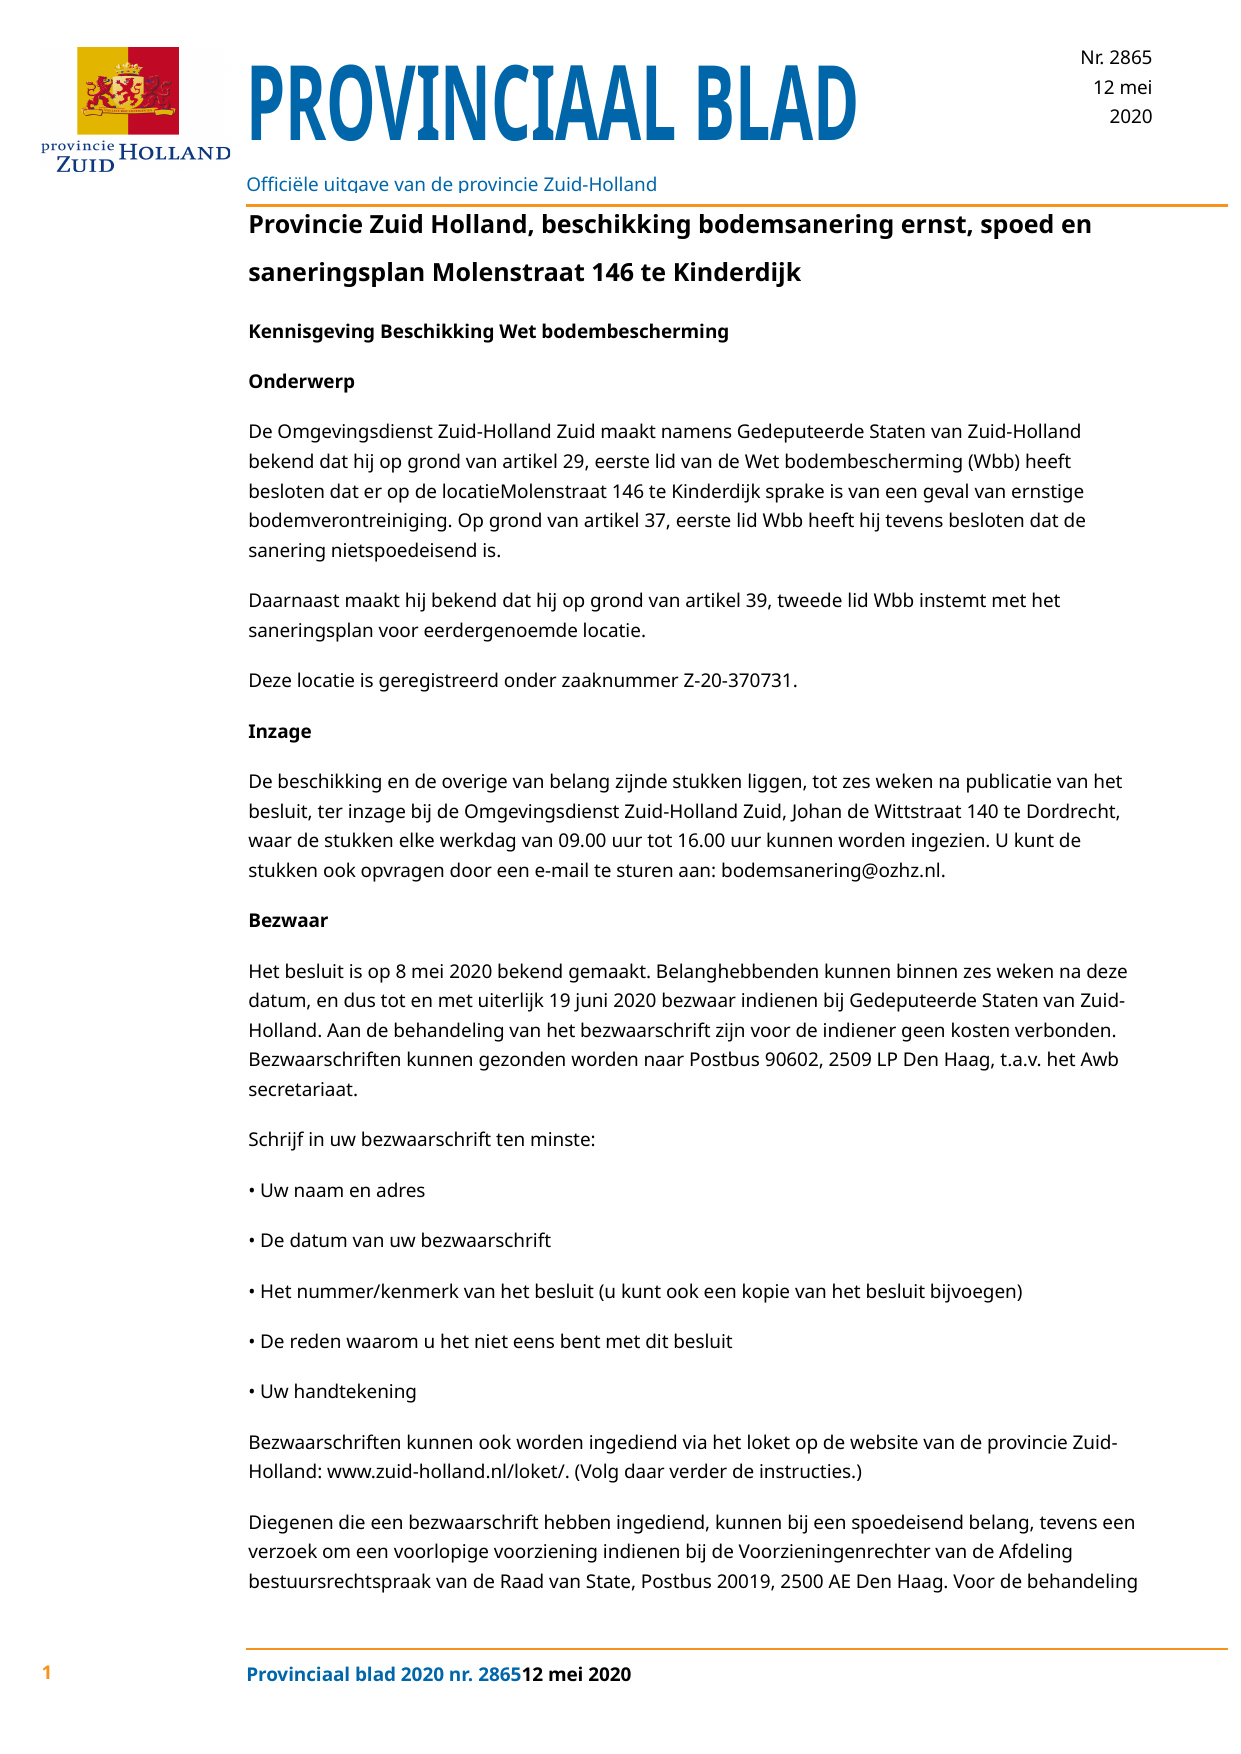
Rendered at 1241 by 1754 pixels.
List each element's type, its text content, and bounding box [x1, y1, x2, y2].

text De Omgevingsdienst Zuid-Holland Zuid maakt namens Gedeputeerde Staten van Zuid-Holland bekend dat hij op grond van artikel 29, eerste lid van de Wet bodembescherming (Wbb) heeft besloten dat er op de locatieMolenstraat 146 te Kinderdijk sprake is van een geval van ernstige bodemverontreiniging. Op grond van artikel 37, eerste lid Wbb heeft hij tevens besloten dat de sanering nietspoedeisend is. [248, 419, 1152, 563]
text • Uw handtekening [248, 1379, 1152, 1404]
text Bezwaarschriften kunnen ook worden ingediend via het loket op de website van de provincie Zuid-Holland: www.zuid-holland.nl/loket/. (Volg daar verder de instructies.) [248, 1429, 1152, 1484]
text Deze locatie is geregistreerd onder zaaknummer Z-20-370731. [248, 667, 1152, 693]
text • Uw naam en adres [248, 1177, 1152, 1203]
text Inzage [248, 718, 1152, 744]
text Diegenen die een bezwaarschrift hebben ingediend, kunnen bij een spoedeisend belang, tevens een verzoek om een voorlopige voorziening indienen bij de Voorzieningenrechter van de Afdeling bestuursrechtspraak van de Raad van State, Postbus 20019, 2500 AE Den Haag. Voor de behandeling [248, 1509, 1152, 1594]
text De beschikking en de overige van belang zijnde stukken liggen, tot zes weken na publicatie van het besluit, ter inzage bij de Omgevingsdienst Zuid-Holland Zuid, Johan de Wittstraat 140 te Dordrecht, waar de stukken elke werkdag van 09.00 uur tot 16.00 uur kunnen worden ingezien. U kunt de stukken ook opvragen door een e-mail te sturen aan: bodemsanering@ozhz.nl. [248, 768, 1152, 883]
text • De datum van uw bezwaarschrift [248, 1227, 1152, 1253]
text Kennisgeving Beschikking Wet bodembescherming [248, 318, 1152, 344]
text • De reden waarom u het niet eens bent met dit besluit [248, 1328, 1152, 1354]
text Het besluit is op 8 mei 2020 bekend gemaakt. Belanghebbenden kunnen binnen zes weken na deze datum, en dus tot en met uiterlijk 19 juni 2020 bezwaar indienen bij Gedeputeerde Staten van Zuid-Holland. Aan de behandeling van het bezwaarschrift zijn voor de indiener geen kosten verbonden. Bezwaarschriften kunnen gezonden worden naar Postbus 90602, 2509 LP Den Haag, t.a.v. het Awb secretariaat. [248, 958, 1152, 1102]
text Schrijf in uw bezwaarschrift ten minste: [248, 1127, 1152, 1152]
text • Het nummer/kenmerk van het besluit (u kunt ook een kopie van het besluit bijvoegen) [248, 1278, 1152, 1304]
text Onderwerp [248, 368, 1152, 394]
text Daarnaast maakt hij bekend dat hij op grond van artikel 39, tweede lid Wbb instemt met het saneringsplan voor eerdergenoemde locatie. [248, 587, 1152, 643]
text Bezwaar [248, 907, 1152, 933]
picture [41, 47, 231, 172]
text Provincie Zuid Holland, beschikking bodemsanering ernst, spoed en saneringsplan Molenstraat 146 te Kinderdijk [248, 207, 1152, 288]
